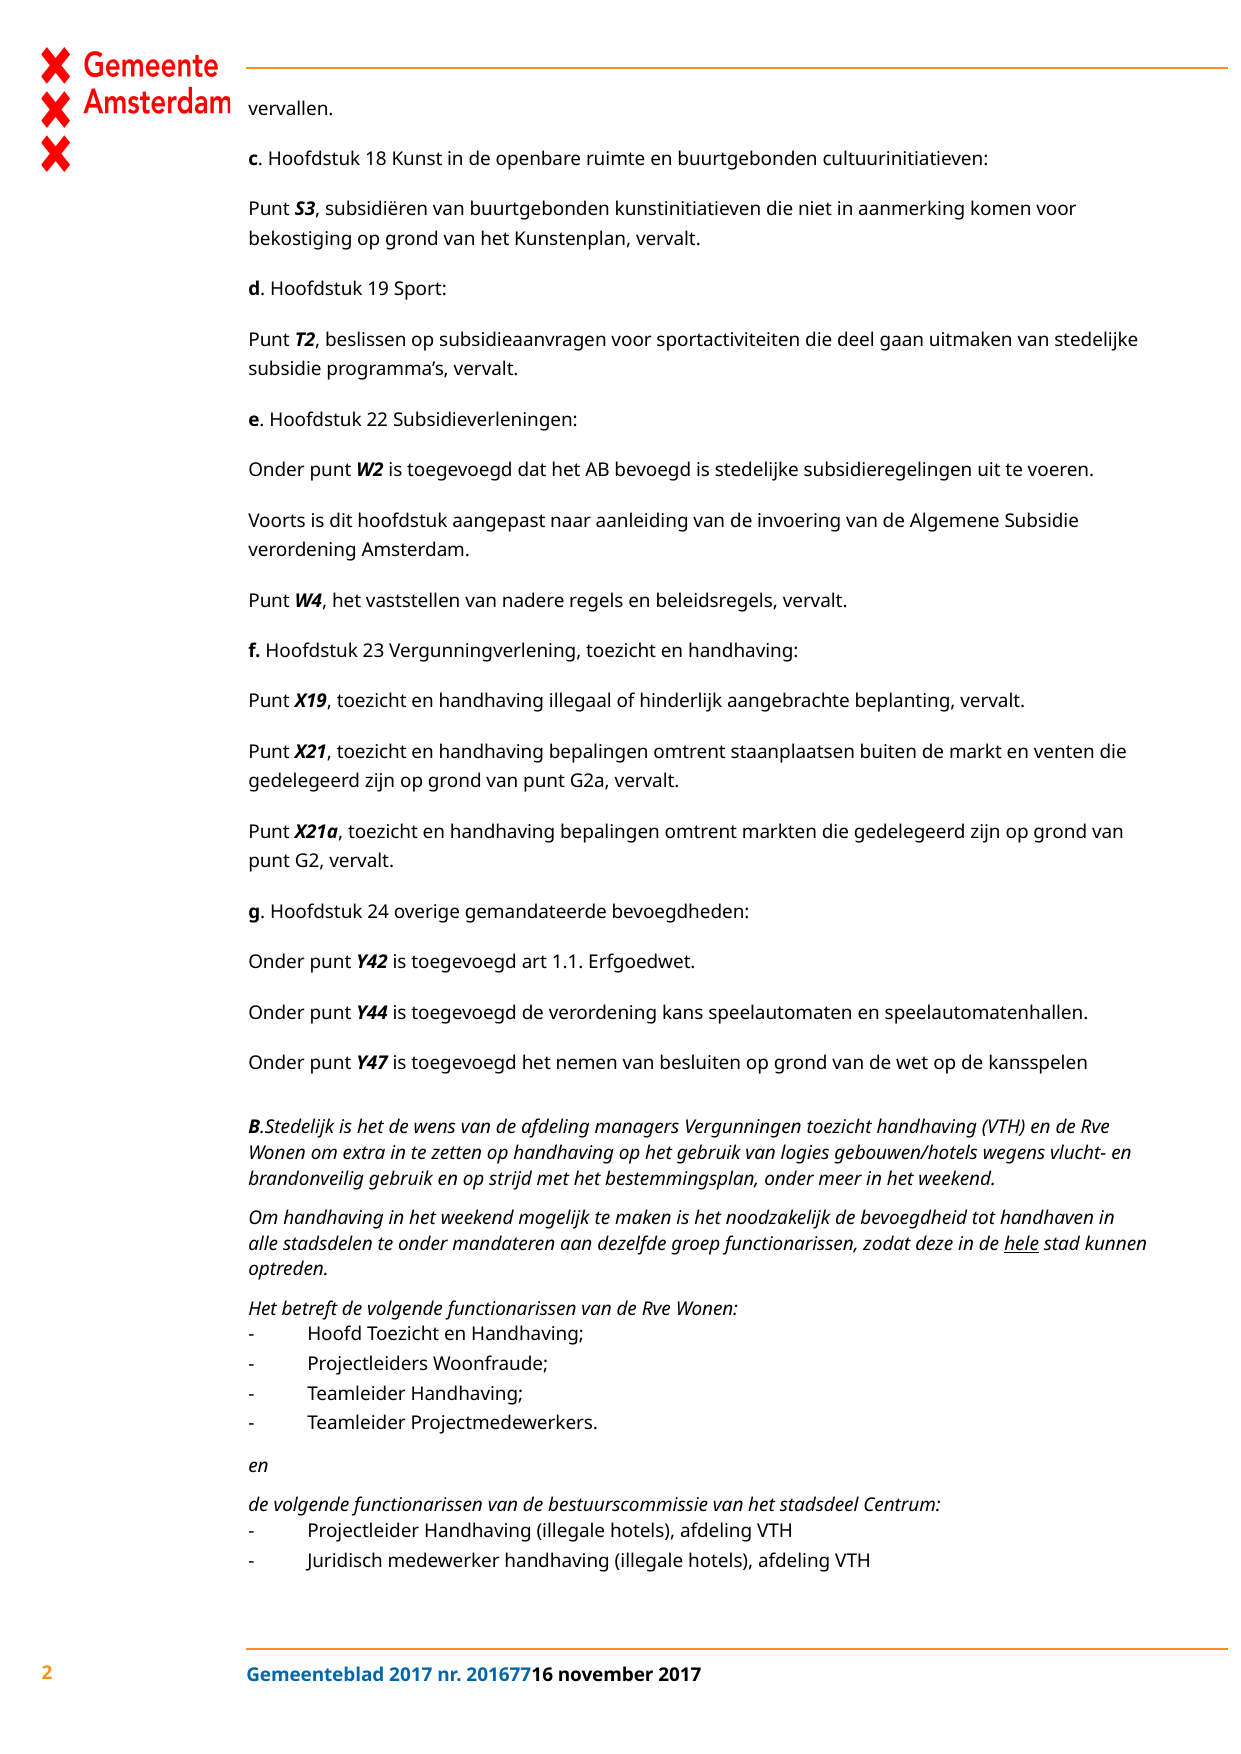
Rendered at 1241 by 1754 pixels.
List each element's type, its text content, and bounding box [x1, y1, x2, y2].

text Punt X21, toezicht en handhaving bepalingen omtrent staanplaatsen buiten de markt en venten die gedelegeerd zijn op grond van punt G2a, vervalt. [248, 738, 1152, 793]
text vervallen. [248, 95, 1152, 121]
text Onder punt Y44 is toegevoegd de verordening kans speelautomaten en speelautomatenhallen. [248, 999, 1152, 1025]
text f. Hoofdstuk 23 Vergunningverlening, toezicht en handhaving: [248, 637, 1152, 663]
text d. Hoofdstuk 19 Sport: [248, 276, 1152, 301]
list Juridisch medewerker handhaving (illegale hotels), afdeling VTH [248, 1547, 1152, 1573]
picture [41, 47, 231, 172]
text Om handhaving in het weekend mogelijk te maken is het noodzakelijk de bevoegdheid tot handhaven in alle stadsdelen te onder mandateren aan dezelfde groep functionarissen, zodat deze in de hele stad kunnen optreden. [248, 1204, 1152, 1281]
text B.Stedelijk is het de wens van de afdeling managers Vergunningen toezicht handhaving (VTH) en de Rve Wonen om extra in te zetten op handhaving op het gebruik van logies gebouwen/hotels wegens vlucht- en brandonveilig gebruik en op strijd met het bestemmingsplan, onder meer in het weekend. [248, 1113, 1152, 1191]
list Hoofd Toezicht en Handhaving; [248, 1321, 1152, 1346]
text Onder punt Y47 is toegevoegd het nemen van besluiten op grond van de wet op de kansspelen [248, 1049, 1152, 1075]
text Punt X21a, toezicht en handhaving bepalingen omtrent markten die gedelegeerd zijn op grond van punt G2, vervalt. [248, 818, 1152, 873]
text Punt T2, beslissen op subsidieaanvragen voor sportactiviteiten die deel gaan uitmaken van stedelijke subsidie programma’s, vervalt. [248, 326, 1152, 381]
list Projectleiders Woonfraude; [248, 1350, 1152, 1376]
text Voorts is dit hoofdstuk aangepast naar aanleiding van de invoering van de Algemene Subsidie verordening Amsterdam. [248, 507, 1152, 562]
list Teamleider Projectmedewerkers. [248, 1409, 1152, 1435]
text Onder punt W2 is toegevoegd dat het AB bevoegd is stedelijke subsidieregelingen uit te voeren. [248, 456, 1152, 482]
text Punt S3, subsidiëren van buurtgebonden kunstinitiatieven die niet in aanmerking komen voor bekostiging op grond van het Kunstenplan, vervalt. [248, 196, 1152, 251]
text g. Hoofdstuk 24 overige gemandateerde bevoegdheden: [248, 898, 1152, 924]
text Het betreft de volgende functionarissen van de Rve Wonen: [248, 1295, 1152, 1321]
text en [248, 1452, 1152, 1478]
text Onder punt Y42 is toegevoegd art 1.1. Erfgoedwet. [248, 948, 1152, 974]
text e. Hoofdstuk 22 Subsidieverleningen: [248, 406, 1152, 432]
list Projectleider Handhaving (illegale hotels), afdeling VTH [248, 1517, 1152, 1543]
text Punt W4, het vaststellen van nadere regels en beleidsregels, vervalt. [248, 587, 1152, 613]
text de volgende functionarissen van de bestuurscommissie van het stadsdeel Centrum: [248, 1492, 1152, 1517]
text c. Hoofdstuk 18 Kunst in de openbare ruimte en buurtgebonden cultuurinitiatieven: [248, 145, 1152, 171]
list Teamleider Handhaving; [248, 1380, 1152, 1405]
text Punt X19, toezicht en handhaving illegaal of hinderlijk aangebrachte beplanting, vervalt. [248, 688, 1152, 713]
